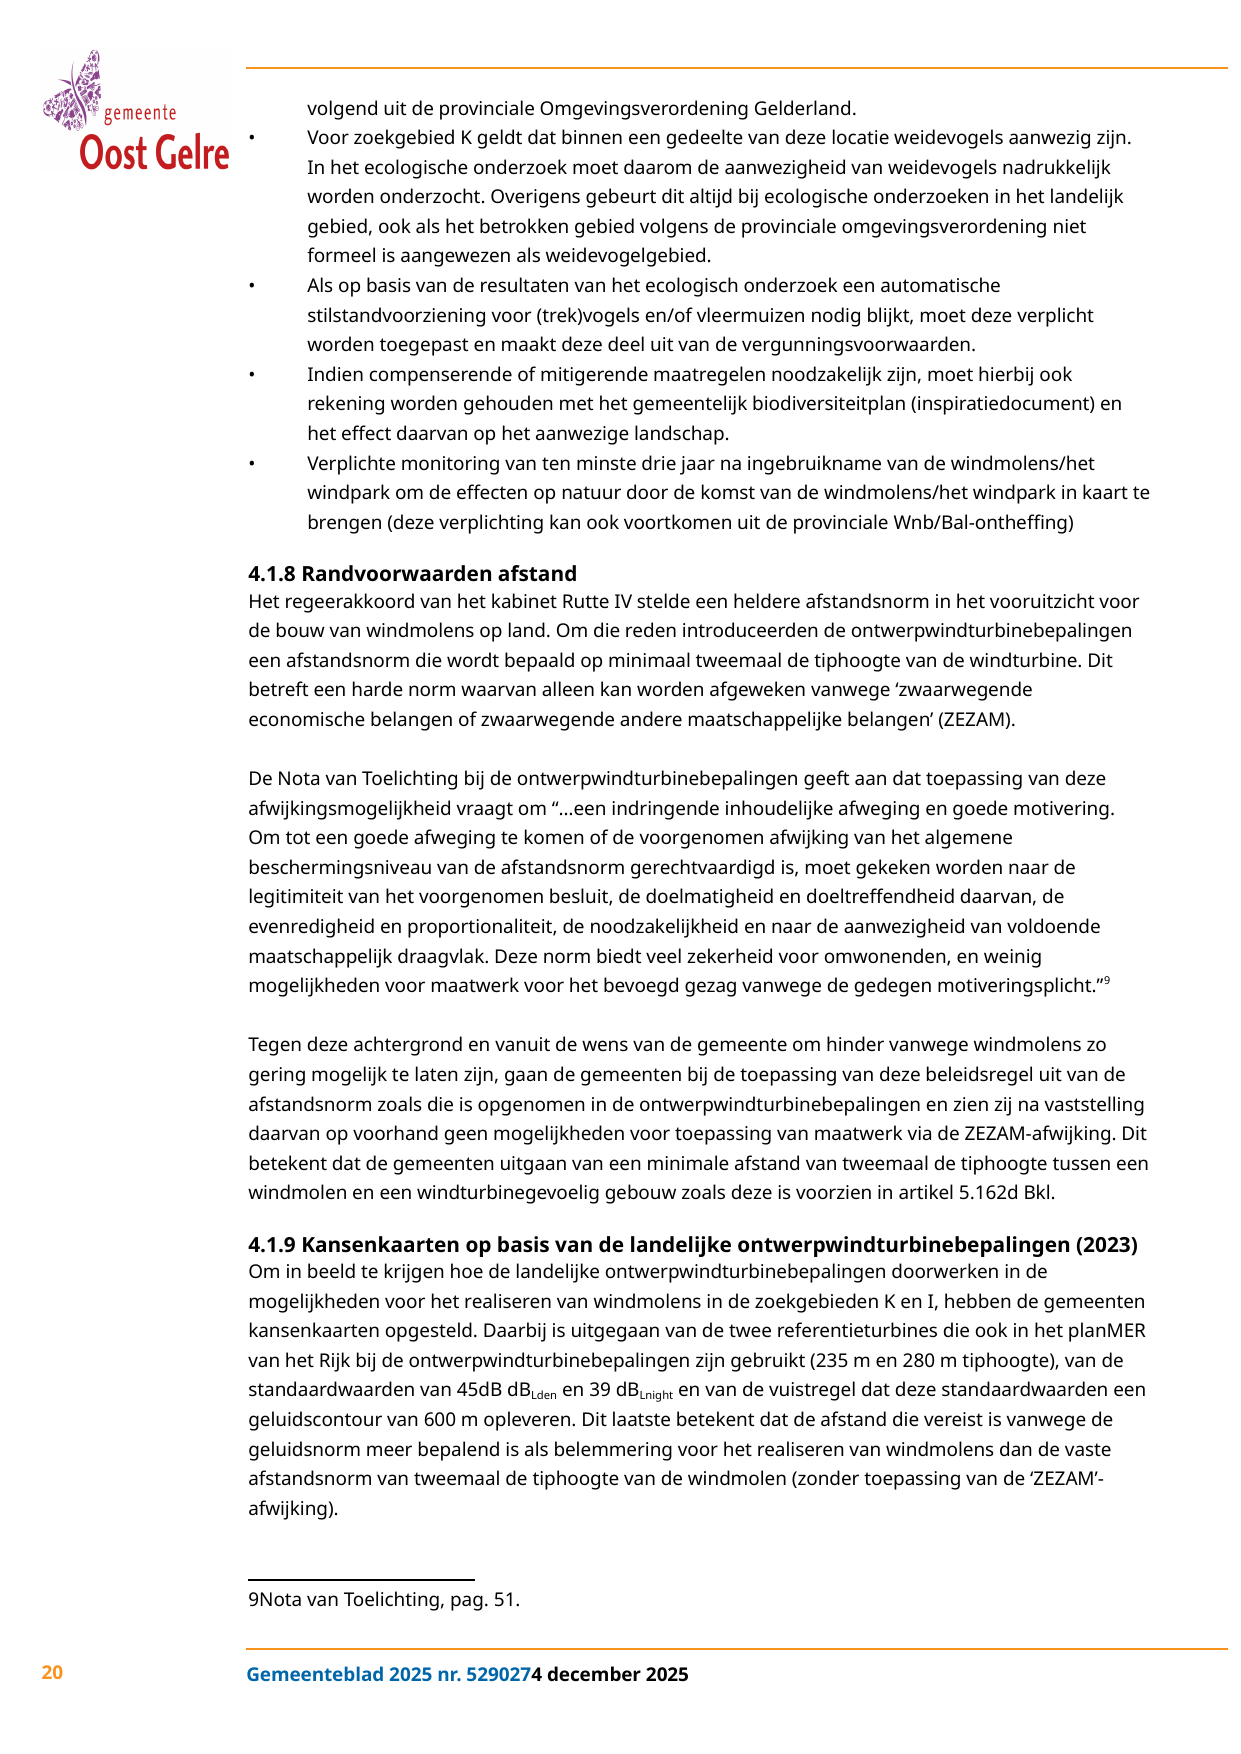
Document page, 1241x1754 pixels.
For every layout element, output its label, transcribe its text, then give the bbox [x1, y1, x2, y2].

list Voor zoekgebied K geldt dat binnen een gedeelte van deze locatie weidevogels aanwezig zijn. In het ecologische onderzoek moet daarom de aanwezigheid van weidevogels nadrukkelijk worden onderzocht. Overigens gebeurt dit altijd bij ecologische onderzoeken in het landelijk gebied, ook als het betrokken gebied volgens de provinciale omgevingsverordening niet formeel is aangewezen als weidevogelgebied. [248, 124, 1152, 268]
text Tegen deze achtergrond en vanuit de wens van de gemeente om hinder vanwege windmolens zo gering mogelijk te laten zijn, gaan de gemeenten bij de toepassing van deze beleidsregel uit van de afstandsnorm zoals die is opgenomen in de ontwerpwindturbinebepalingen en zien zij na vaststelling daarvan op voorhand geen mogelijkheden voor toepassing van maatwerk via de ZEZAM-afwijking. Dit betekent dat de gemeenten uitgaan van een minimale afstand van tweemaal de tiphoogte tussen een windmolen en een windturbinegevoelig gebouw zoals deze is voorzien in artikel 5.162d Bkl. [248, 1032, 1152, 1205]
text De Nota van Toelichting bij de ontwerpwindturbinebepalingen geeft aan dat toepassing van deze afwijkingsmogelijkheid vraagt om “…een indringende inhoudelijke afweging en goede motivering. Om tot een goede afweging te komen of de voorgenomen afwijking van het algemene beschermingsniveau van de afstandsnorm gerechtvaardigd is, moet gekeken worden naar de legitimiteit van het voorgenomen besluit, de doelmatigheid en doeltreffendheid daarvan, de evenredigheid en proportionaliteit, de noodzakelijkheid en naar de aanwezigheid van voldoende maatschappelijk draagvlak. Deze norm biedt veel zekerheid voor omwonenden, en weinig mogelijkheden voor maatwerk voor het bevoegd gezag vanwege de gedegen motiveringsplicht.” [248, 765, 1152, 998]
list Verplichte monitoring van ten minste drie jaar na ingebruikname van de windmolens/het windpark om de effecten op natuur door de komst van de windmolens/het windpark in kaart te brengen (deze verplichting kan ook voortkomen uit de provinciale Wnb/Bal-ontheffing) [248, 450, 1152, 535]
text 4.1.9 Kansenkaarten op basis van de landelijke ontwerpwindturbinebepalingen (2023) [248, 1230, 1152, 1258]
text 4.1.8 Randvoorwaarden afstand [248, 559, 1152, 588]
text Nota van Toelichting, pag. 51. [248, 1586, 1152, 1612]
picture [41, 47, 231, 172]
text Het regeerakkoord van het kabinet Rutte IV stelde een heldere afstandsnorm in het vooruitzicht voor de bouw van windmolens op land. Om die reden introduceerden de ontwerpwindturbinebepalingen een afstandsnorm die wordt bepaald op minimaal tweemaal de tiphoogte van de windturbine. Dit betreft een harde norm waarvan alleen kan worden afgeweken vanwege ‘zwaarwegende economische belangen of zwaarwegende andere maatschappelijke belangen’ (ZEZAM). [248, 588, 1152, 732]
list volgend uit de provinciale Omgevingsverordening Gelderland. [248, 95, 1152, 121]
text Om in beeld te krijgen hoe de landelijke ontwerpwindturbinebepalingen doorwerken in de mogelijkheden voor het realiseren van windmolens in de zoekgebieden K en I, hebben de gemeenten kansenkaarten opgesteld. Daarbij is uitgegaan van de twee referentieturbines die ook in het planMER van het Rijk bij de ontwerpwindturbinebepalingen zijn gebruikt (235 m en 280 m tiphoogte), van de standaardwaarden van 45dB dBLden en 39 dBLnight en van de vuistregel dat deze standaardwaarden een geluidscontour van 600 m opleveren. Dit laatste betekent dat de afstand die vereist is vanwege de geluidsnorm meer bepalend is als belemmering voor het realiseren van windmolens dan de vaste afstandsnorm van tweemaal de tiphoogte van de windmolen (zonder toepassing van de ‘ZEZAM’- afwijking). [248, 1258, 1152, 1521]
list Indien compenserende of mitigerende maatregelen noodzakelijk zijn, moet hierbij ook rekening worden gehouden met het gemeentelijk biodiversiteitplan (inspiratiedocument) en het effect daarvan op het aanwezige landschap. [248, 361, 1152, 446]
list Als op basis van de resultaten van het ecologisch onderzoek een automatische stilstandvoorziening voor (trek)vogels en/of vleermuizen nodig blijkt, moet deze verplicht worden toegepast en maakt deze deel uit van de vergunningsvoorwaarden. [248, 272, 1152, 357]
